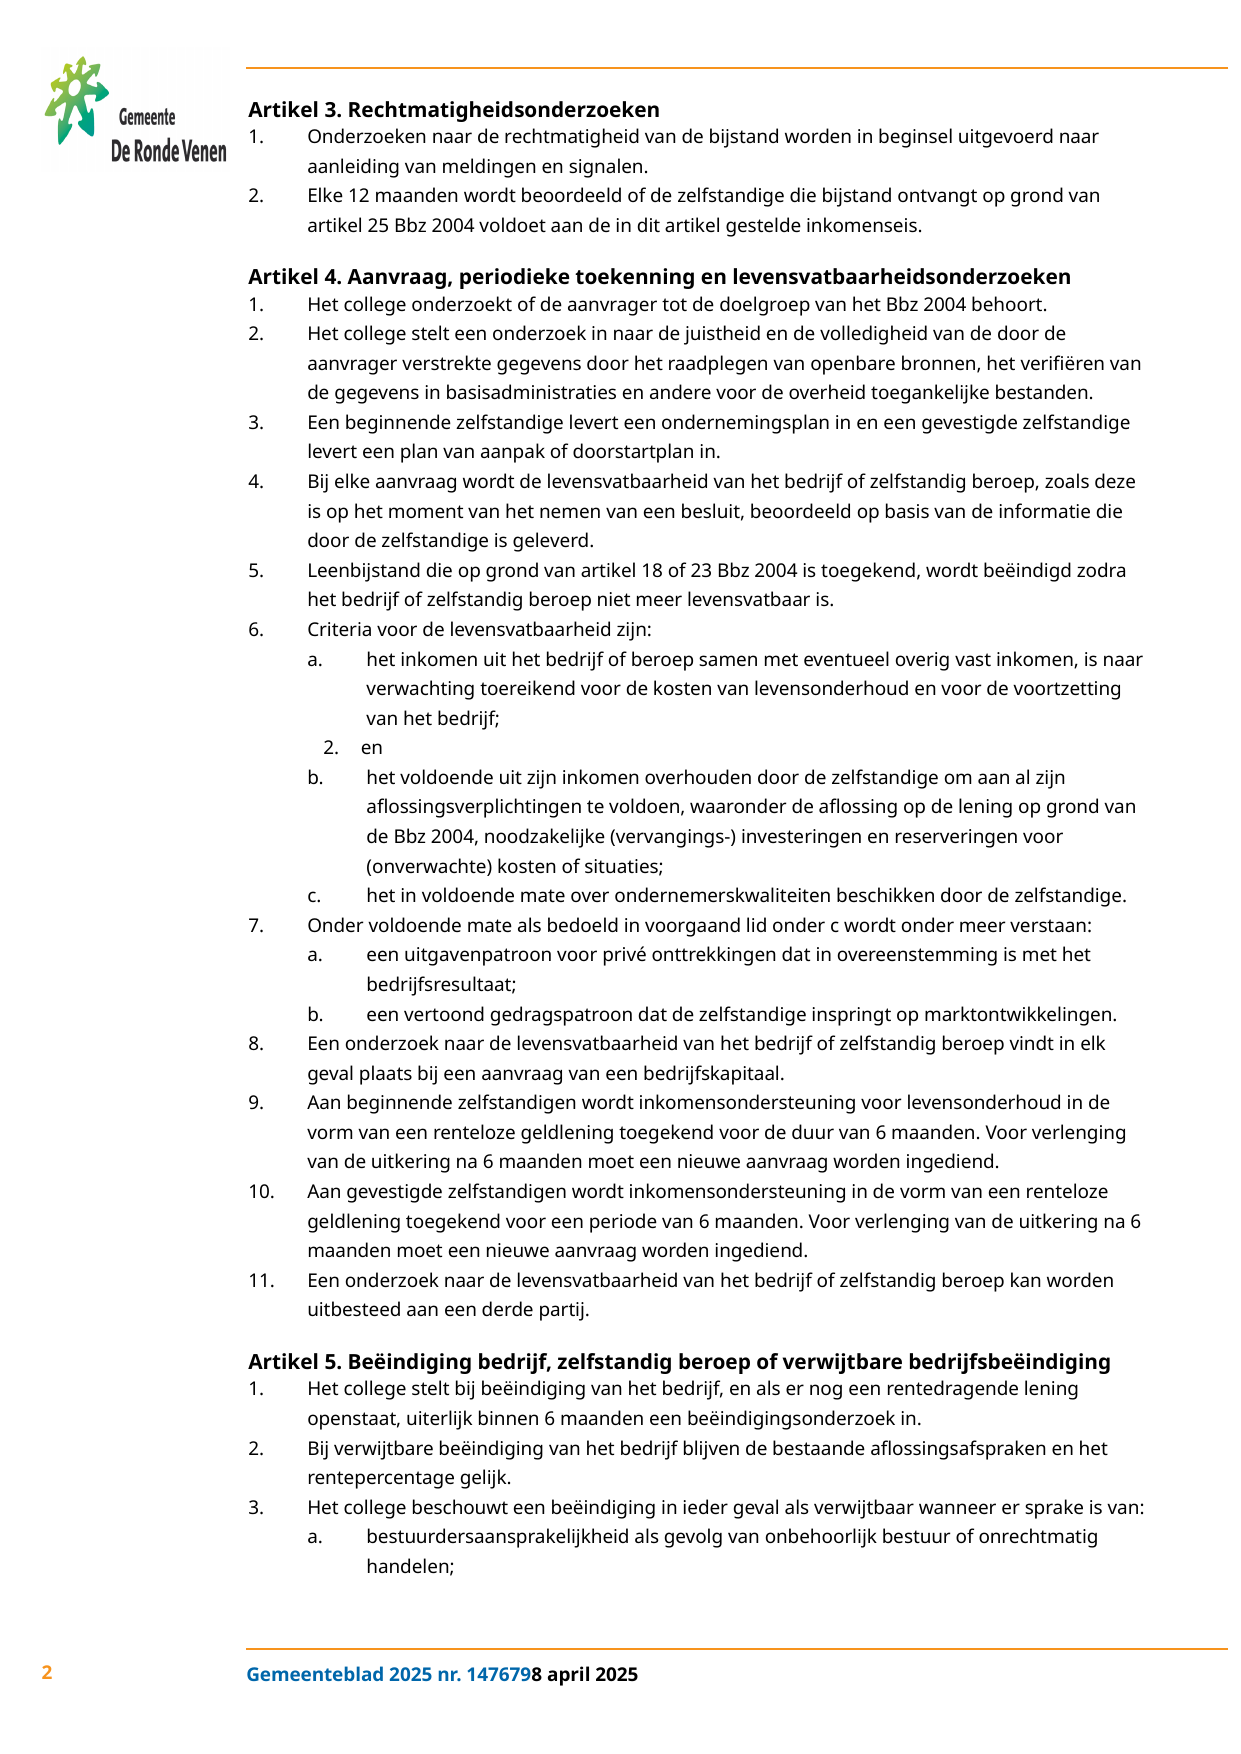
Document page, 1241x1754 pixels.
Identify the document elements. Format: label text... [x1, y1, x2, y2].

list het voldoende uit zijn inkomen overhouden door de zelfstandige om aan al zijn aflossingsverplichtingen te voldoen, waaronder de aflossing op de lening op grond van de Bbz 2004, noodzakelijke (vervangings-) investeringen en reserveringen voor (onverwachte) kosten of situaties; [307, 764, 1152, 879]
list Een onderzoek naar de levensvatbaarheid van het bedrijf of zelfstandig beroep kan worden uitbesteed aan een derde partij. [248, 1267, 1152, 1322]
list Het college onderzoekt of de aanvrager tot de doelgroep van het Bbz 2004 behoort. [248, 291, 1152, 317]
list Het college stelt een onderzoek in naar de juistheid en de volledigheid van de door de aanvrager verstrekte gegevens door het raadplegen van openbare bronnen, het verifiëren van de gegevens in basisadministraties en andere voor de overheid toegankelijke bestanden. [248, 320, 1152, 405]
list Onder voldoende mate als bedoeld in voorgaand lid onder c wordt onder meer verstaan: [248, 912, 1152, 938]
text Artikel 3. Rechtmatigheidsonderzoeken [248, 95, 1152, 123]
list Bij verwijtbare beëindiging van het bedrijf blijven de bestaande aflossingsafspraken en het rentepercentage gelijk. [248, 1435, 1152, 1490]
picture [41, 47, 231, 172]
list en [323, 734, 1152, 760]
text Artikel 5. Beëindiging bedrijf, zelfstandig beroep of verwijtbare bedrijfsbeëindiging [248, 1347, 1152, 1376]
list Leenbijstand die op grond van artikel 18 of 23 Bbz 2004 is toegekend, wordt beëindigd zodra het bedrijf of zelfstandig beroep niet meer levensvatbaar is. [248, 557, 1152, 612]
list Aan beginnende zelfstandigen wordt inkomensondersteuning voor levensonderhoud in de vorm van een renteloze geldlening toegekend voor de duur van 6 maanden. Voor verlenging van de uitkering na 6 maanden moet een nieuwe aanvraag worden ingediend. [248, 1089, 1152, 1174]
list Elke 12 maanden wordt beoordeeld of de zelfstandige die bijstand ontvangt op grond van artikel 25 Bbz 2004 voldoet aan de in dit artikel gestelde inkomenseis. [248, 182, 1152, 238]
list Het college beschouwt een beëindiging in ieder geval als verwijtbaar wanneer er sprake is van: [248, 1494, 1152, 1519]
list Een beginnende zelfstandige levert een ondernemingsplan in en een gevestigde zelfstandige levert een plan van aanpak of doorstartplan in. [248, 409, 1152, 464]
list Bij elke aanvraag wordt de levensvatbaarheid van het bedrijf of zelfstandig beroep, zoals deze is op het moment van het nemen van een besluit, beoordeeld op basis van de informatie die door de zelfstandige is geleverd. [248, 468, 1152, 553]
list een uitgavenpatroon voor privé onttrekkingen dat in overeenstemming is met het bedrijfsresultaat; [307, 942, 1152, 997]
list het in voldoende mate over ondernemerskwaliteiten beschikken door de zelfstandige. [307, 882, 1152, 908]
list Het college stelt bij beëindiging van het bedrijf, en als er nog een rentedragende lening openstaat, uiterlijk binnen 6 maanden een beëindigingsonderzoek in. [248, 1376, 1152, 1431]
list bestuurdersaansprakelijkheid als gevolg van onbehoorlijk bestuur of onrechtmatig handelen; [307, 1523, 1152, 1579]
list Een onderzoek naar de levensvatbaarheid van het bedrijf of zelfstandig beroep vindt in elk geval plaats bij een aanvraag van een bedrijfskapitaal. [248, 1030, 1152, 1086]
list Criteria voor de levensvatbaarheid zijn: [248, 616, 1152, 642]
list Aan gevestigde zelfstandigen wordt inkomensondersteuning in de vorm van een renteloze geldlening toegekend voor een periode van 6 maanden. Voor verlenging van de uitkering na 6 maanden moet een nieuwe aanvraag worden ingediend. [248, 1178, 1152, 1263]
list Onderzoeken naar de rechtmatigheid van de bijstand worden in beginsel uitgevoerd naar aanleiding van meldingen en signalen. [248, 123, 1152, 178]
text Artikel 4. Aanvraag, periodieke toekenning en levensvatbaarheidsonderzoeken [248, 262, 1152, 291]
list een vertoond gedragspatroon dat de zelfstandige inspringt op marktontwikkelingen. [307, 1001, 1152, 1027]
list het inkomen uit het bedrijf of beroep samen met eventueel overig vast inkomen, is naar verwachting toereikend voor de kosten van levensonderhoud en voor de voortzetting van het bedrijf; [307, 646, 1152, 731]
